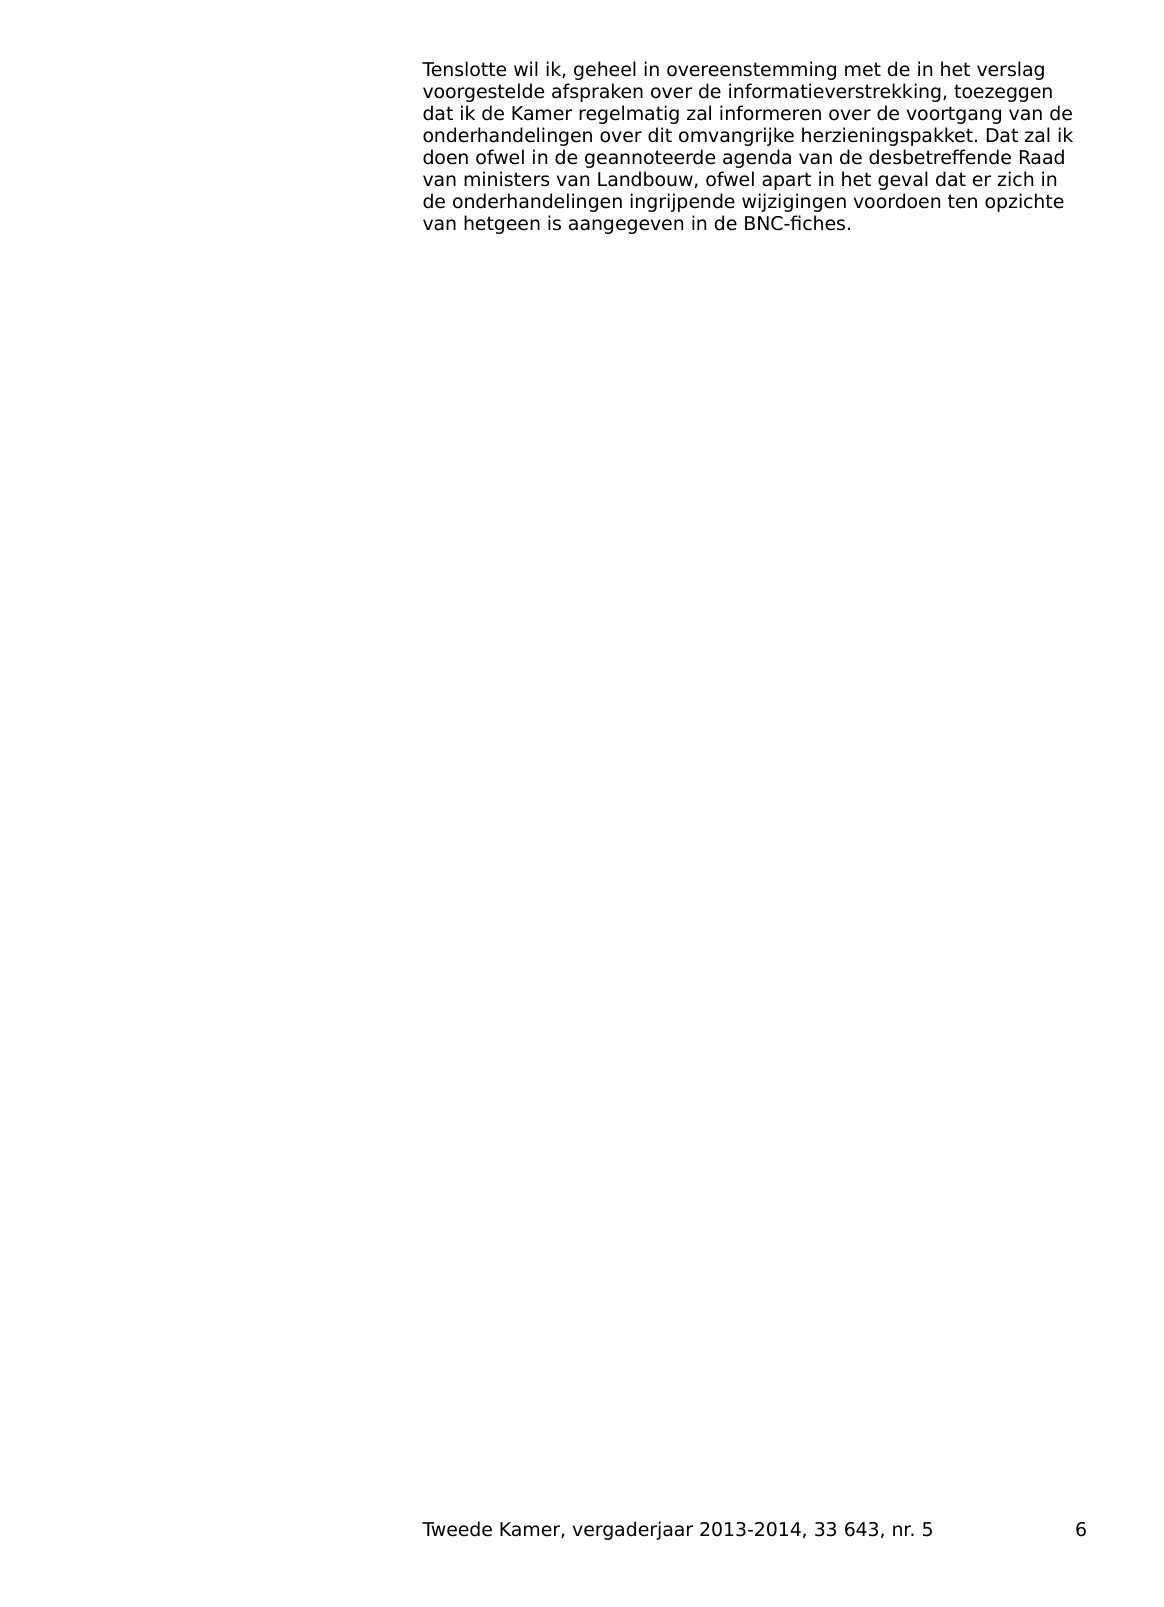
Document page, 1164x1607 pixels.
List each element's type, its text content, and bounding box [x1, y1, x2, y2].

text Tenslotte wil ik, geheel in overeenstemming met de in het verslag voorgestelde afspraken over de informatieverstrekking, toezeggen dat ik de Kamer regelmatig zal informeren over de voortgang van de onderhandelingen over dit omvangrijke herzieningspakket. Dat zal ik doen ofwel in de geannoteerde agenda van de desbetreffende Raad van ministers van Landbouw, ofwel apart in het geval dat er zich in de onderhandelingen ingrijpende wijzigingen voordoen ten opzichte van hetgeen is aangegeven in de BNC-fiches. [422, 59, 1087, 235]
